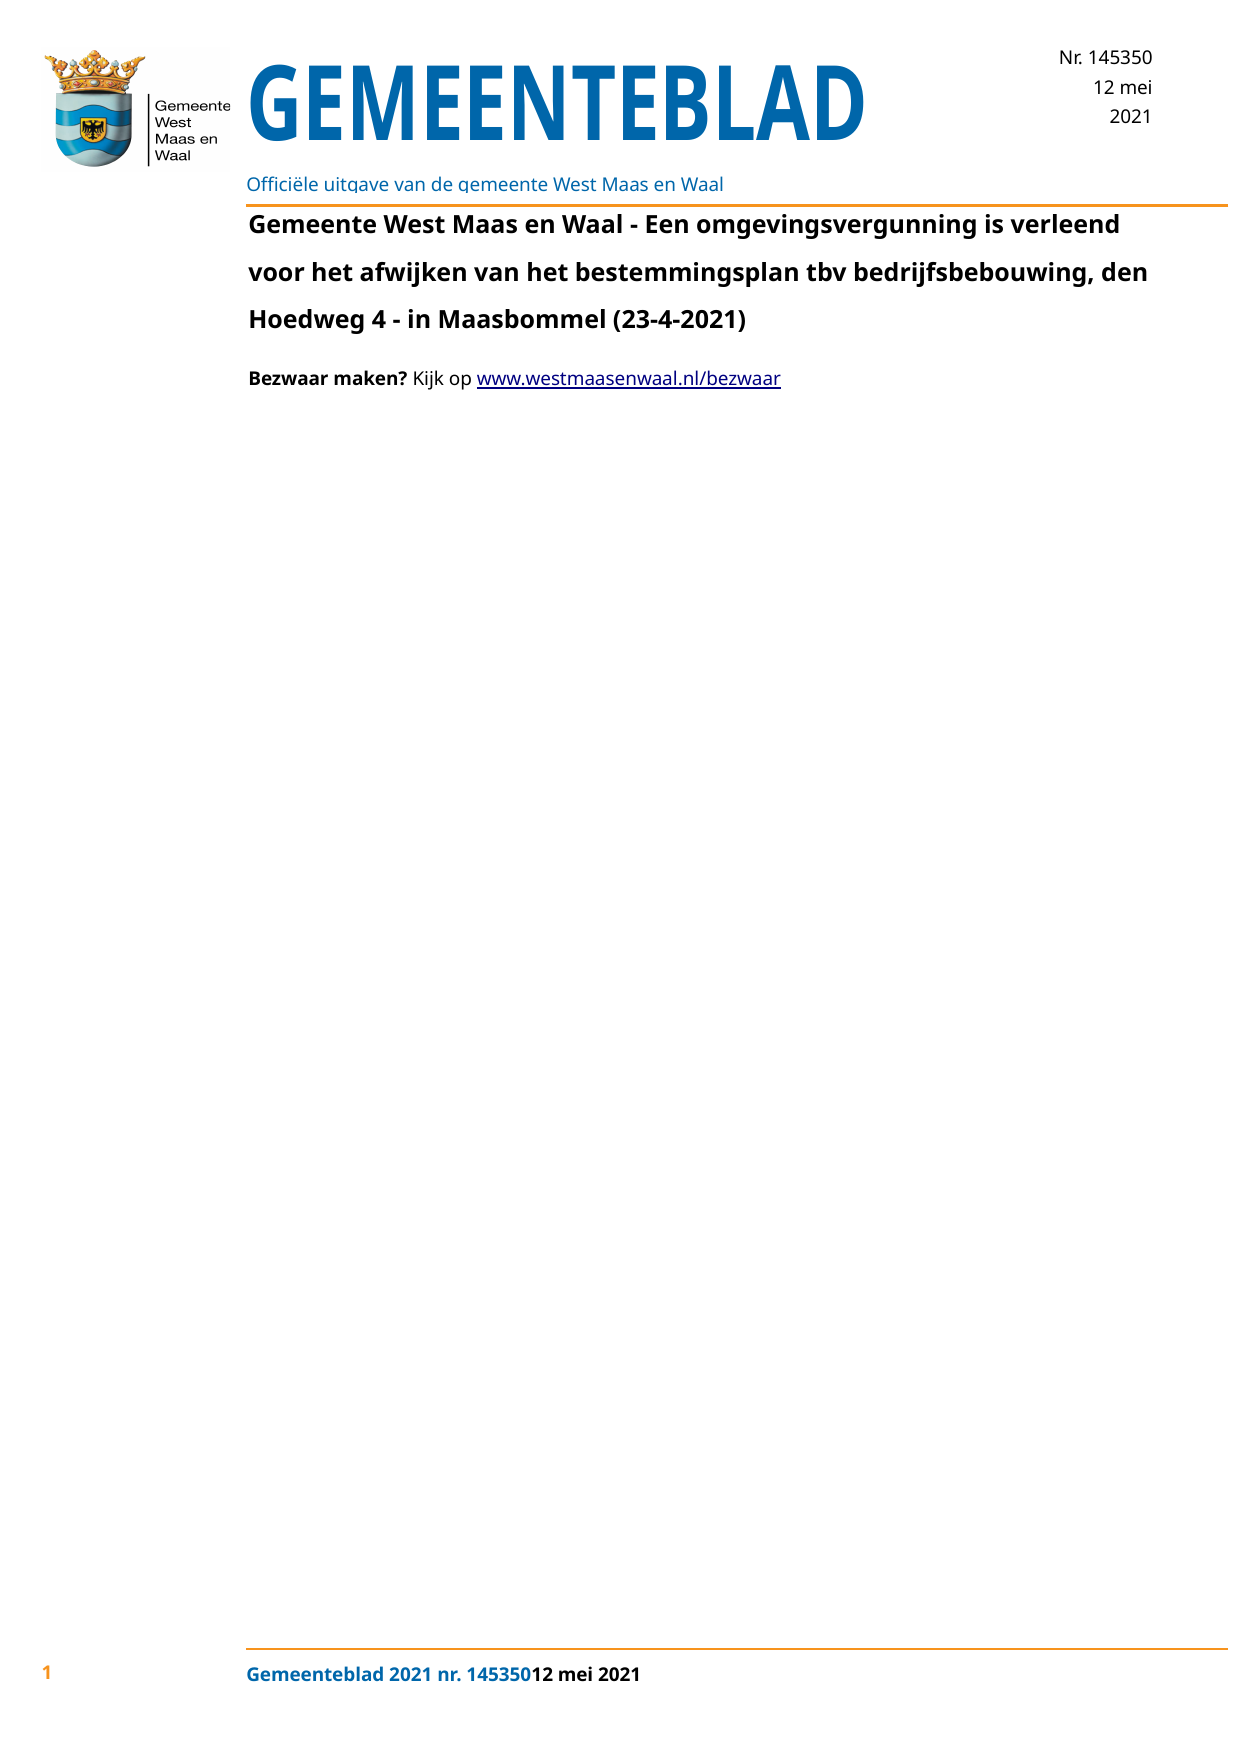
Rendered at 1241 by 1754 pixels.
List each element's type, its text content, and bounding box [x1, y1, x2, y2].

text Gemeente West Maas en Waal - Een omgevingsvergunning is verleend voor het afwijken van het bestemmingsplan tbv bedrijfsbebouwing, den Hoedweg 4 - in Maasbommel (23-4-2021) [248, 207, 1152, 336]
picture [41, 47, 231, 172]
text Bezwaar maken? Kijk op www.westmaasenwaal.nl/bezwaar [248, 366, 1152, 391]
